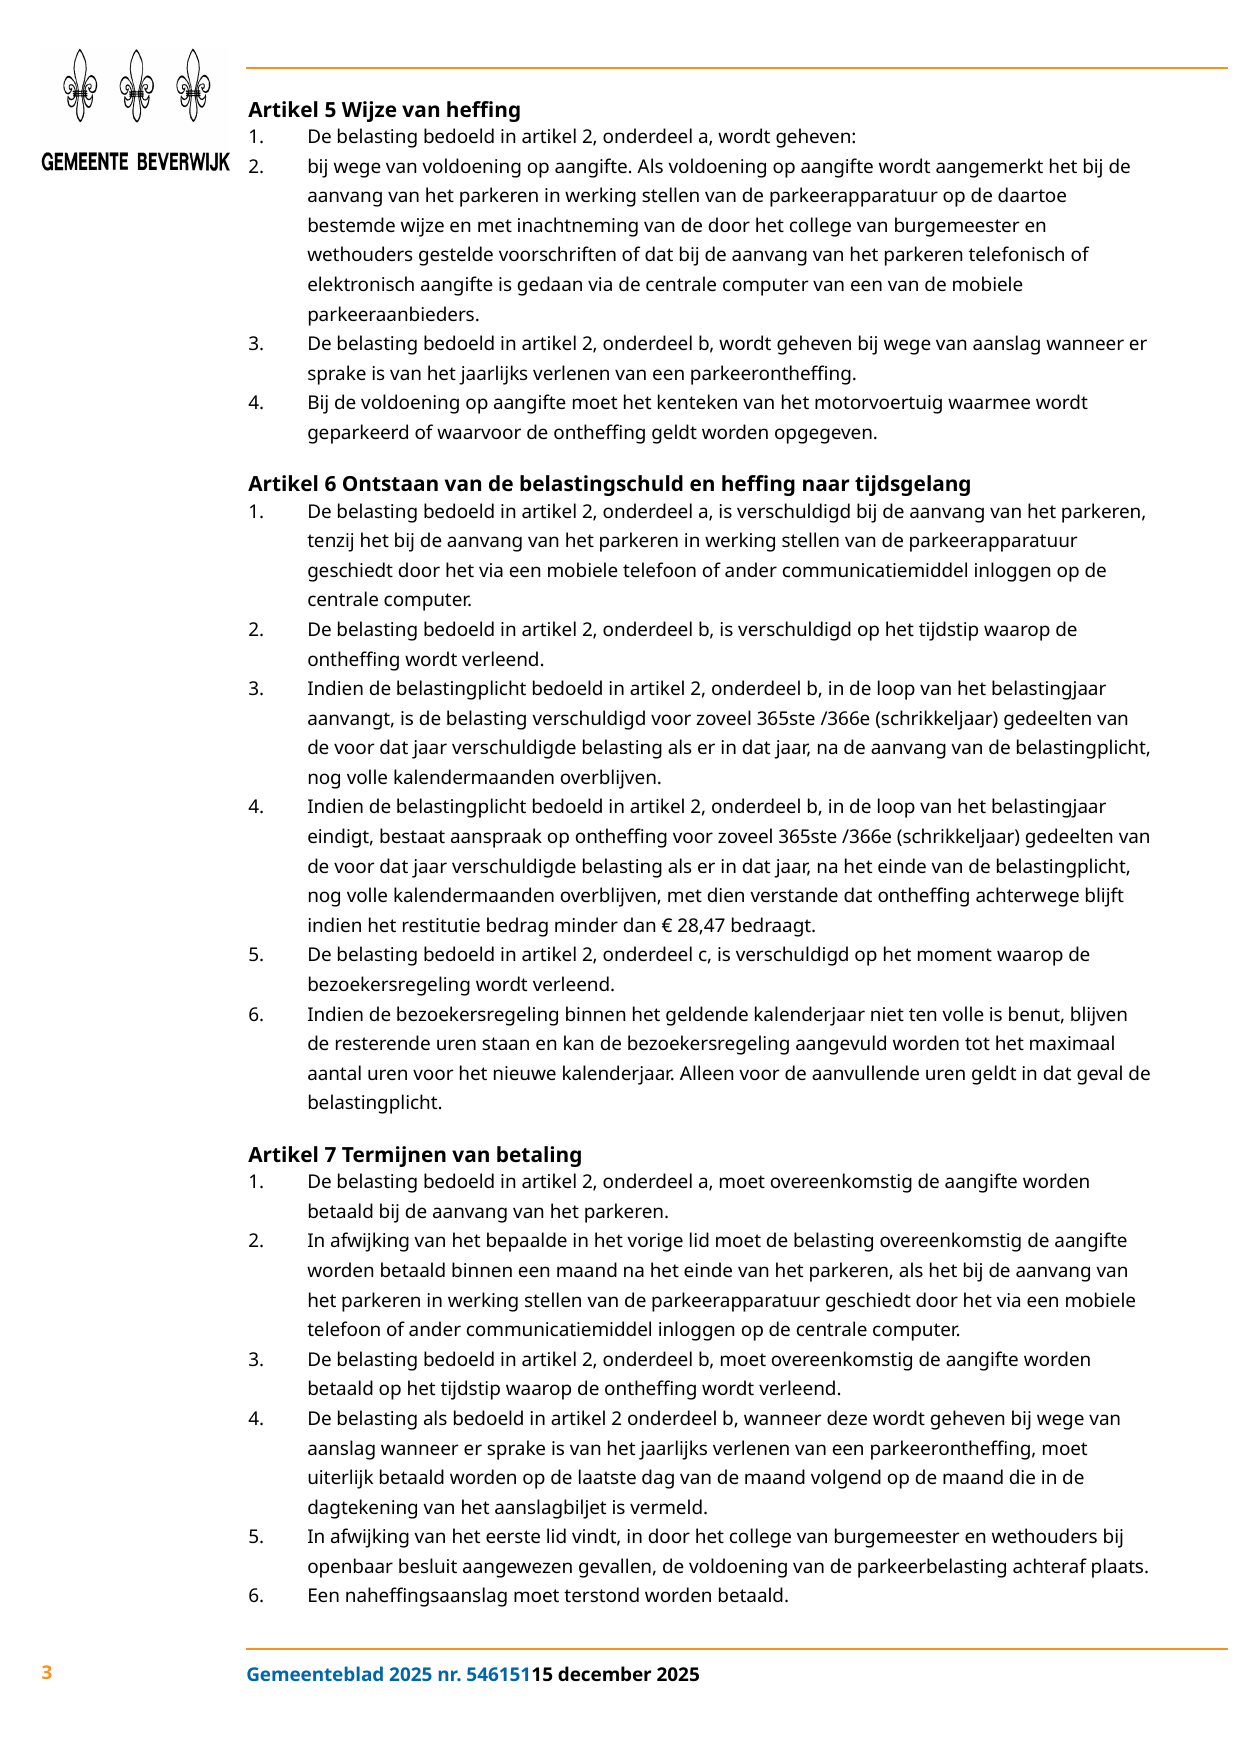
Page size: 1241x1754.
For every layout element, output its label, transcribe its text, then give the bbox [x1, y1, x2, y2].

list De belasting bedoeld in artikel 2, onderdeel a, wordt geheven: [248, 123, 1152, 149]
list Indien de belastingplicht bedoeld in artikel 2, onderdeel b, in de loop van het belastingjaar eindigt, bestaat aanspraak op ontheffing voor zoveel 365ste /366e (schrikkeljaar) gedeelten van de voor dat jaar verschuldigde belasting als er in dat jaar, na het einde van de belastingplicht, nog volle kalendermaanden overblijven, met dien verstande dat ontheffing achterwege blijft indien het restitutie bedrag minder dan € 28,47 bedraagt. [248, 794, 1152, 938]
picture [41, 47, 231, 172]
list De belasting bedoeld in artikel 2, onderdeel c, is verschuldigd op het moment waarop de bezoekersregeling wordt verleend. [248, 942, 1152, 997]
list In afwijking van het eerste lid vindt, in door het college van burgemeester en wethouders bij openbaar besluit aangewezen gevallen, de voldoening van de parkeerbelasting achteraf plaats. [248, 1523, 1152, 1579]
list De belasting bedoeld in artikel 2, onderdeel a, is verschuldigd bij de aanvang van het parkeren, tenzij het bij de aanvang van het parkeren in werking stellen van de parkeerapparatuur geschiedt door het via een mobiele telefoon of ander communicatiemiddel inloggen op de centrale computer. [248, 498, 1152, 612]
text Artikel 5 Wijze van heffing [248, 95, 1152, 123]
list De belasting bedoeld in artikel 2, onderdeel b, is verschuldigd op het tijdstip waarop de ontheffing wordt verleend. [248, 616, 1152, 672]
text Artikel 6 Ontstaan van de belastingschuld en heffing naar tijdsgelang [248, 469, 1152, 498]
list De belasting als bedoeld in artikel 2 onderdeel b, wanneer deze wordt geheven bij wege van aanslag wanneer er sprake is van het jaarlijks verlenen van een parkeerontheffing, moet uiterlijk betaald worden op de laatste dag van de maand volgend op de maand die in de dagtekening van het aanslagbiljet is vermeld. [248, 1405, 1152, 1519]
list In afwijking van het bepaalde in het vorige lid moet de belasting overeenkomstig de aangifte worden betaald binnen een maand na het einde van het parkeren, als het bij de aanvang van het parkeren in werking stellen van de parkeerapparatuur geschiedt door het via een mobiele telefoon of ander communicatiemiddel inloggen op de centrale computer. [248, 1228, 1152, 1342]
list Indien de bezoekersregeling binnen het geldende kalenderjaar niet ten volle is benut, blijven de resterende uren staan en kan de bezoekersregeling aangevuld worden tot het maximaal aantal uren voor het nieuwe kalenderjaar. Alleen voor de aanvullende uren geldt in dat geval de belastingplicht. [248, 1001, 1152, 1115]
list De belasting bedoeld in artikel 2, onderdeel a, moet overeenkomstig de aangifte worden betaald bij de aanvang van het parkeren. [248, 1168, 1152, 1224]
list Indien de belastingplicht bedoeld in artikel 2, onderdeel b, in de loop van het belastingjaar aanvangt, is de belasting verschuldigd voor zoveel 365ste /366e (schrikkeljaar) gedeelten van de voor dat jaar verschuldigde belasting als er in dat jaar, na de aanvang van de belastingplicht, nog volle kalendermaanden overblijven. [248, 675, 1152, 790]
list bij wege van voldoening op aangifte. Als voldoening op aangifte wordt aangemerkt het bij de aanvang van het parkeren in werking stellen van de parkeerapparatuur op de daartoe bestemde wijze en met inachtneming van de door het college van burgemeester en wethouders gestelde voorschriften of dat bij de aanvang van het parkeren telefonisch of elektronisch aangifte is gedaan via de centrale computer van een van de mobiele parkeeraanbieders. [248, 153, 1152, 326]
list De belasting bedoeld in artikel 2, onderdeel b, moet overeenkomstig de aangifte worden betaald op het tijdstip waarop de ontheffing wordt verleend. [248, 1346, 1152, 1401]
list Bij de voldoening op aangifte moet het kenteken van het motorvoertuig waarmee wordt geparkeerd of waarvoor de ontheffing geldt worden opgegeven. [248, 389, 1152, 445]
list De belasting bedoeld in artikel 2, onderdeel b, wordt geheven bij wege van aanslag wanneer er sprake is van het jaarlijks verlenen van een parkeerontheffing. [248, 330, 1152, 386]
text Artikel 7 Termijnen van betaling [248, 1140, 1152, 1168]
list Een naheffingsaanslag moet terstond worden betaald. [248, 1583, 1152, 1608]
